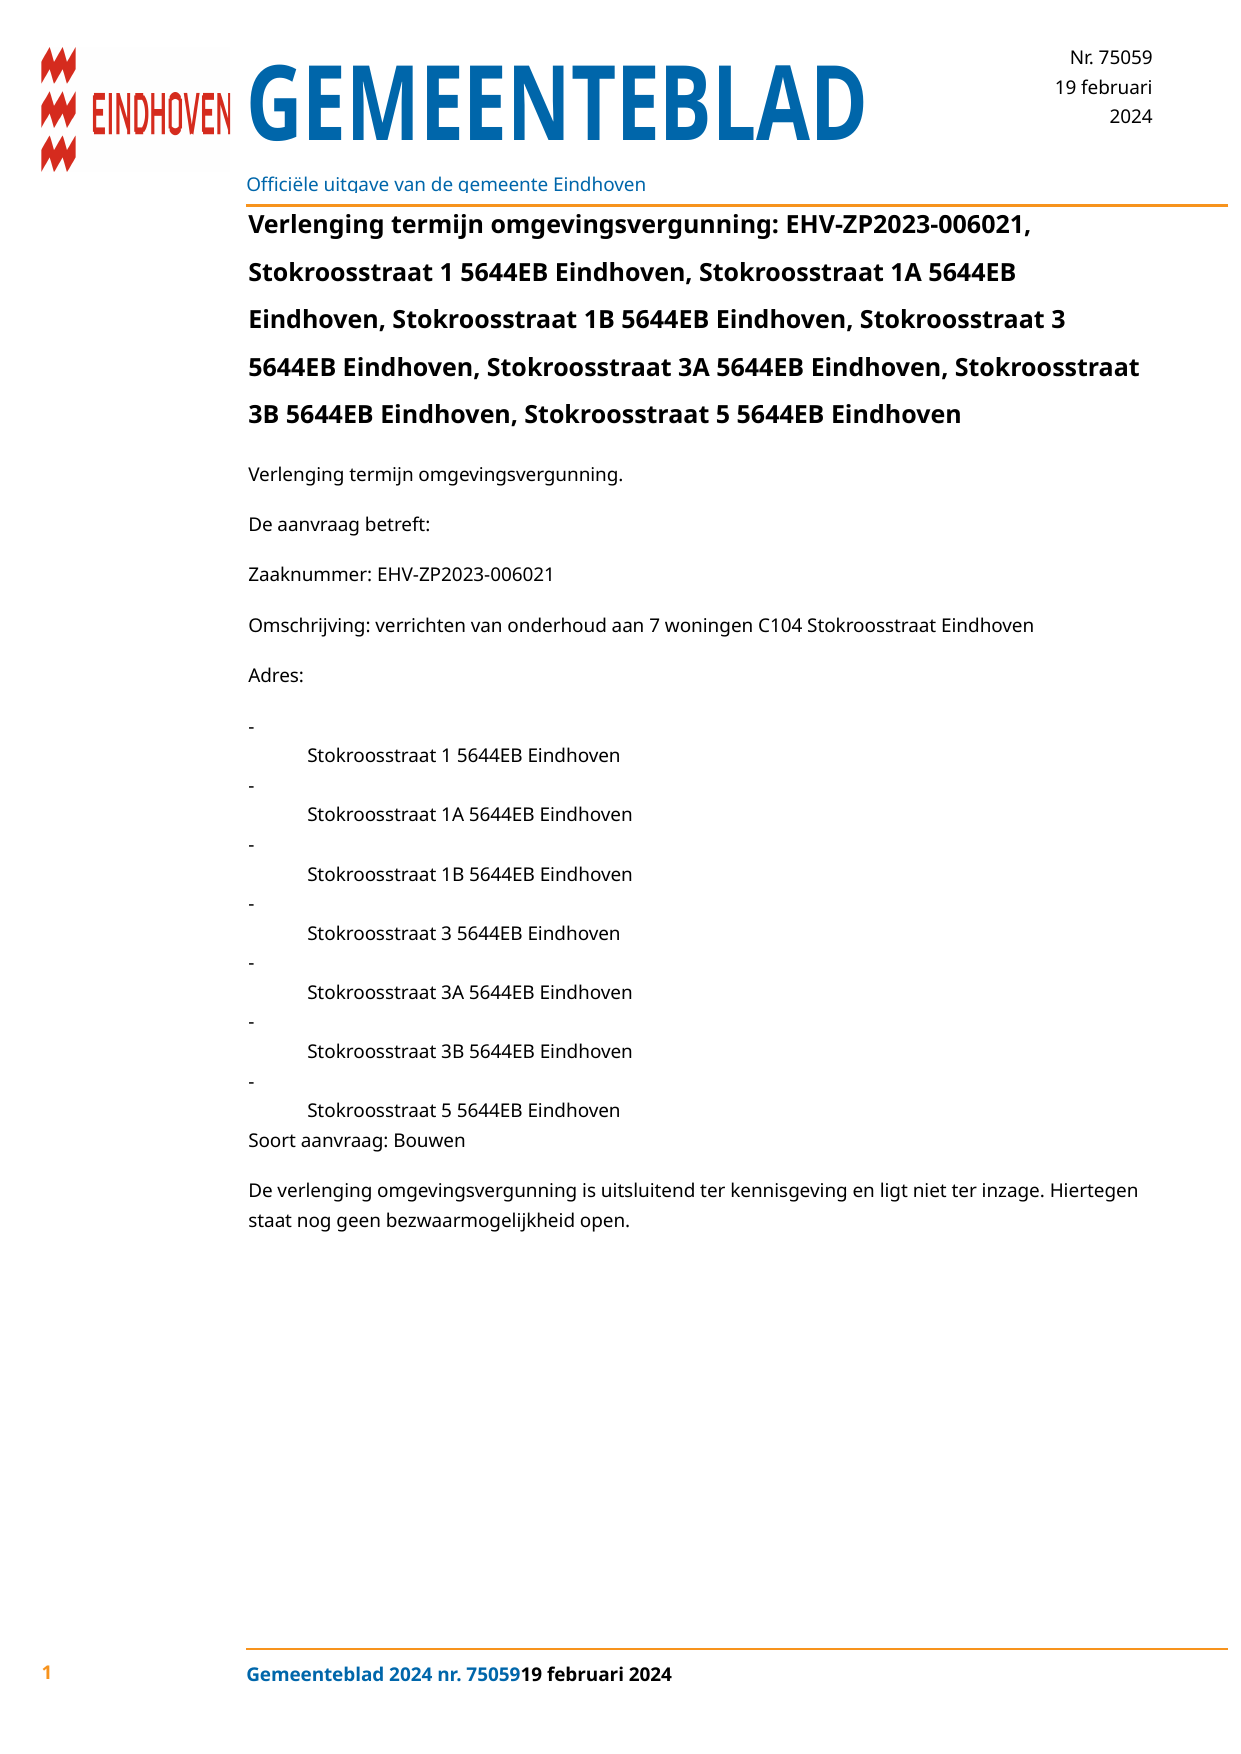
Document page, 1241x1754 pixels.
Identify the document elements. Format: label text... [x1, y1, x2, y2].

picture [41, 47, 231, 172]
text Verlenging termijn omgevingsvergunning: EHV-ZP2023-006021, Stokroosstraat 1 5644EB Eindhoven, Stokroosstraat 1A 5644EB Eindhoven, Stokroosstraat 1B 5644EB Eindhoven, Stokroosstraat 3 5644EB Eindhoven, Stokroosstraat 3A 5644EB Eindhoven, Stokroosstraat 3B 5644EB Eindhoven, Stokroosstraat 5 5644EB Eindhoven [248, 207, 1152, 431]
text Adres: [248, 662, 1152, 688]
list Stokroosstraat 3B 5644EB Eindhoven [248, 1038, 1152, 1064]
text De aanvraag betreft: [248, 511, 1152, 537]
text Verlenging termijn omgevingsvergunning. [248, 461, 1152, 486]
list Stokroosstraat 5 5644EB Eindhoven [248, 1097, 1152, 1123]
list Stokroosstraat 3 5644EB Eindhoven [248, 920, 1152, 946]
list Stokroosstraat 3A 5644EB Eindhoven [248, 979, 1152, 1005]
text De verlenging omgevingsvergunning is uitsluitend ter kennisgeving en ligt niet ter inzage. Hiertegen staat nog geen bezwaarmogelijkheid open. [248, 1177, 1152, 1233]
text Zaaknummer: EHV-ZP2023-006021 [248, 562, 1152, 587]
list Stokroosstraat 1 5644EB Eindhoven [248, 742, 1152, 768]
text Soort aanvraag: Bouwen [248, 1127, 1152, 1153]
text Omschrijving: verrichten van onderhoud aan 7 woningen C104 Stokroosstraat Eindhoven [248, 612, 1152, 638]
list Stokroosstraat 1B 5644EB Eindhoven [248, 861, 1152, 886]
list Stokroosstraat 1A 5644EB Eindhoven [248, 802, 1152, 827]
